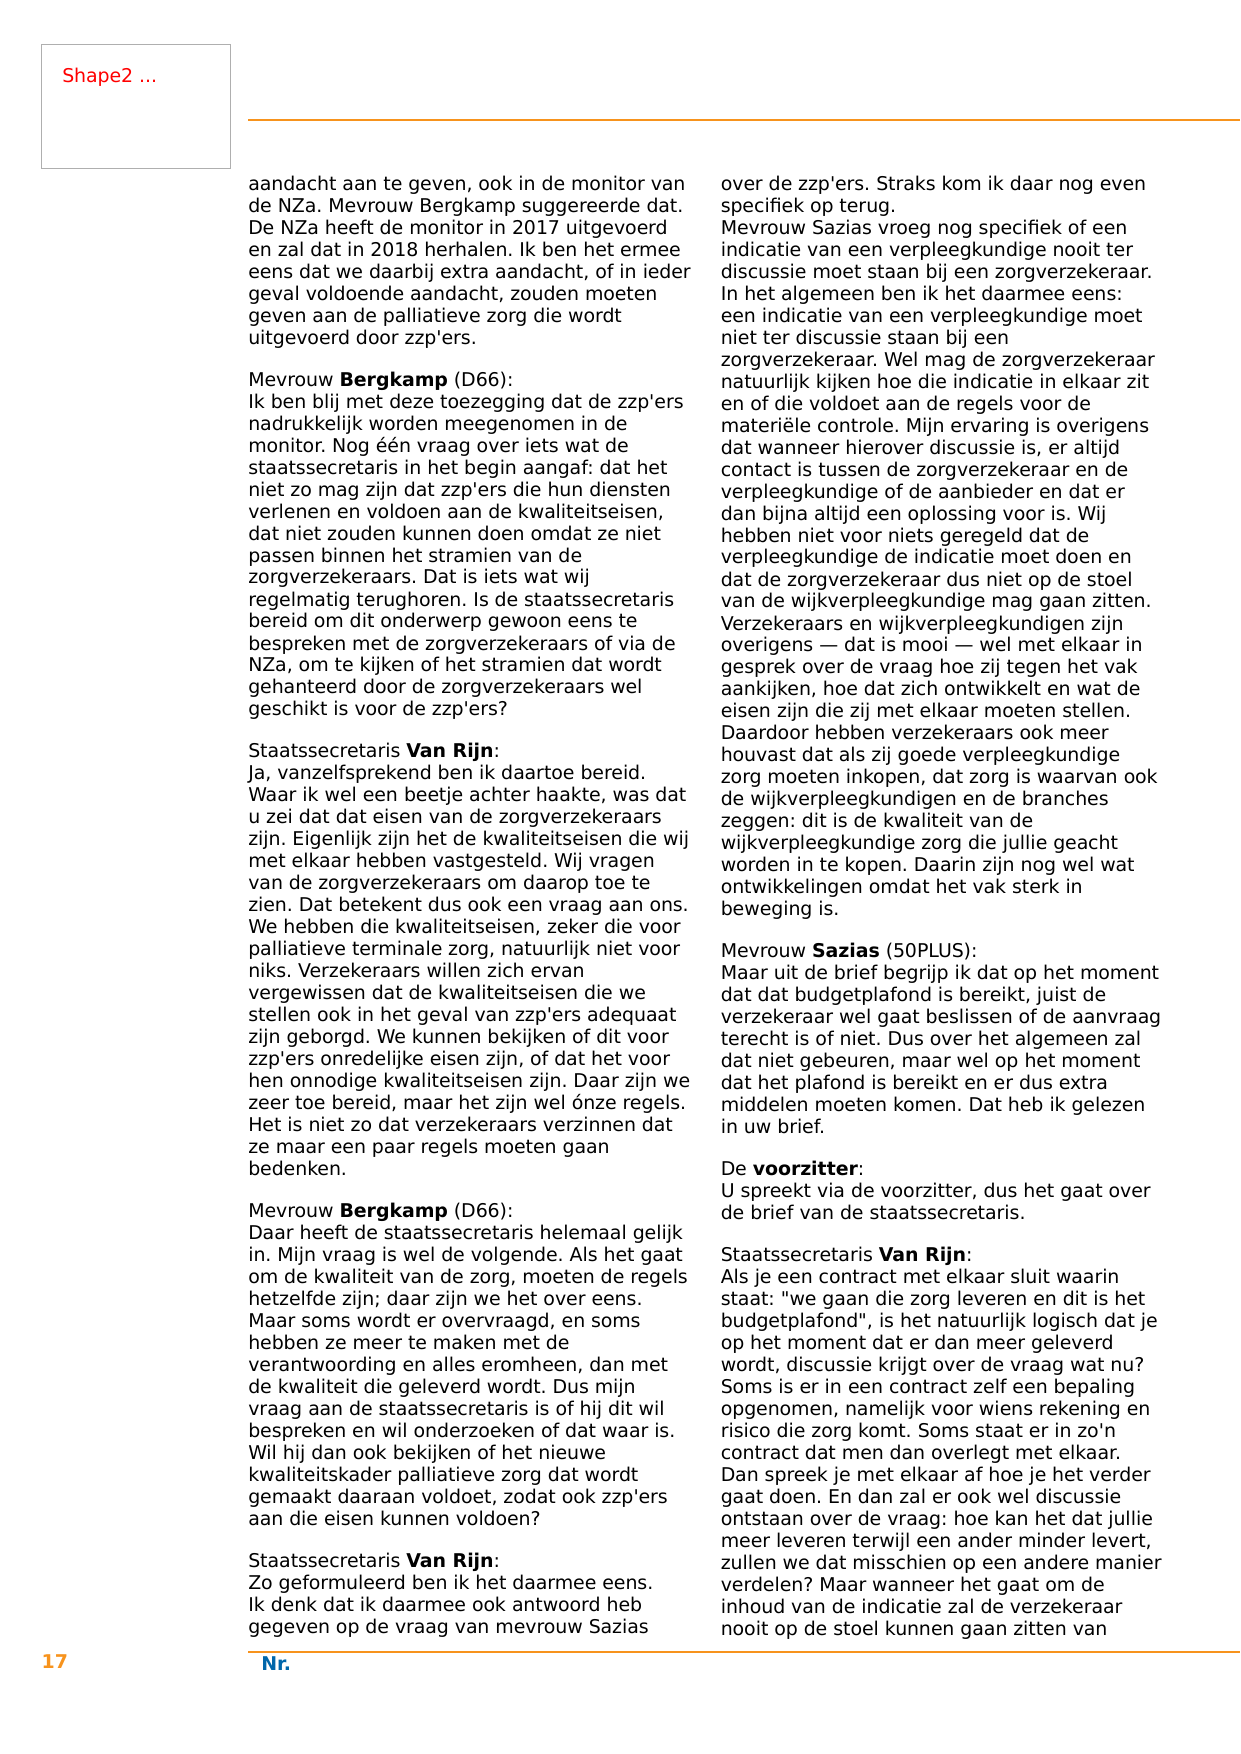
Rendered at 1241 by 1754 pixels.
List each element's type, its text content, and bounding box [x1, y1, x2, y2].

text Daar heeft de staatssecretaris helemaal gelijk in. Mijn vraag is wel de volgende. Als het gaat om de kwaliteit van de zorg, moeten de regels hetzelfde zijn; daar zijn we het over eens. Maar soms wordt er overvraagd, en soms hebben ze meer te maken met de verantwoording en alles eromheen, dan met de kwaliteit die geleverd wordt. Dus mijn vraag aan de staatssecretaris is of hij dit wil bespreken en wil onderzoeken of dat waar is. Wil hij dan ook bekijken of het nieuwe kwaliteitskader palliatieve zorg dat wordt gemaakt daaraan voldoet, zodat ook zzp'ers aan die eisen kunnen voldoen? [248, 1222, 691, 1529]
text aandacht aan te geven, ook in de monitor van de NZa. Mevrouw Bergkamp suggereerde dat. De NZa heeft de monitor in 2017 uitgevoerd en zal dat in 2018 herhalen. Ik ben het ermee eens dat we daarbij extra aandacht, of in ieder geval voldoende aandacht, zouden moeten geven aan de palliatieve zorg die wordt uitgevoerd door zzp'ers. [248, 173, 691, 349]
text Staatssecretaris Van Rijn: [248, 1549, 691, 1572]
text Ja, vanzelfsprekend ben ik daartoe bereid. Waar ik wel een beetje achter haakte, was dat u zei dat dat eisen van de zorgverzekeraars zijn. Eigenlijk zijn het de kwaliteitseisen die wij met elkaar hebben vastgesteld. Wij vragen van de zorgverzekeraars om daarop toe te zien. Dat betekent dus ook een vraag aan ons. We hebben die kwaliteitseisen, zeker die voor palliatieve terminale zorg, natuurlijk niet voor niks. Verzekeraars willen zich ervan vergewissen dat de kwaliteitseisen die we stellen ook in het geval van zzp'ers adequaat zijn geborgd. We kunnen bekijken of dit voor zzp'ers onredelijke eisen zijn, of dat het voor hen onnodige kwaliteitseisen zijn. Daar zijn we zeer toe bereid, maar het zijn wel ónze regels. Het is niet zo dat verzekeraars verzinnen dat ze maar een paar regels moeten gaan bedenken. [248, 762, 691, 1180]
text U spreekt via de voorzitter, dus het gaat over de brief van de staatssecretaris. [721, 1180, 1163, 1224]
text Mevrouw Bergkamp (D66): [248, 369, 691, 391]
text Staatssecretaris Van Rijn: [248, 740, 691, 762]
text Maar uit de brief begrijp ik dat op het moment dat dat budgetplafond is bereikt, juist de verzekeraar wel gaat beslissen of de aanvraag terecht is of niet. Dus over het algemeen zal dat niet gebeuren, maar wel op het moment dat het plafond is bereikt en er dus extra middelen moeten komen. Dat heb ik gelezen in uw brief. [721, 962, 1163, 1138]
text Zo geformuleerd ben ik het daarmee eens. [248, 1572, 691, 1593]
text Mevrouw Bergkamp (D66): [248, 1200, 691, 1222]
text Mevrouw Sazias vroeg nog specifiek of een indicatie van een verpleegkundige nooit ter discussie moet staan bij een zorgverzekeraar. In het algemeen ben ik het daarmee eens: een indicatie van een verpleegkundige moet niet ter discussie staan bij een zorgverzekeraar. Wel mag de zorgverzekeraar natuurlijk kijken hoe die indicatie in elkaar zit en of die voldoet aan de regels voor de materiële controle. Mijn ervaring is overigens dat wanneer hierover discussie is, er altijd contact is tussen de zorgverzekeraar en de verpleegkundige of de aanbieder en dat er dan bijna altijd een oplossing voor is. Wij hebben niet voor niets geregeld dat de verpleegkundige de indicatie moet doen en dat de zorgverzekeraar dus niet op de stoel van de wijkverpleegkundige mag gaan zitten. Verzekeraars en wijkverpleegkundigen zijn overigens — dat is mooi — wel met elkaar in gesprek over de vraag hoe zij tegen het vak aankijken, hoe dat zich ontwikkelt en wat de eisen zijn die zij met elkaar moeten stellen. Daardoor hebben verzekeraars ook meer houvast dat als zij goede verpleegkundige zorg moeten inkopen, dat zorg is waarvan ook de wijkverpleegkundigen en de branches zeggen: dit is de kwaliteit van de wijkverpleegkundige zorg die jullie geacht worden in te kopen. Daarin zijn nog wel wat ontwikkelingen omdat het vak sterk in beweging is. [721, 217, 1163, 920]
text De voorzitter: [721, 1158, 1163, 1180]
text Staatssecretaris Van Rijn: [721, 1244, 1163, 1266]
text Ik ben blij met deze toezegging dat de zzp'ers nadrukkelijk worden meegenomen in de monitor. Nog één vraag over iets wat de staatssecretaris in het begin aangaf: dat het niet zo mag zijn dat zzp'ers die hun diensten verlenen en voldoen aan de kwaliteitseisen, dat niet zouden kunnen doen omdat ze niet passen binnen het stramien van de zorgverzekeraars. Dat is iets wat wij regelmatig terughoren. Is de staatssecretaris bereid om dit onderwerp gewoon eens te bespreken met de zorgverzekeraars of via de NZa, om te kijken of het stramien dat wordt gehanteerd door de zorgverzekeraars wel geschikt is voor de zzp'ers? [248, 391, 691, 720]
text Mevrouw Sazias (50PLUS): [721, 940, 1163, 962]
text over de zzp'ers. Straks kom ik daar nog even specifiek op terug. [721, 173, 1163, 217]
text Ik denk dat ik daarmee ook antwoord heb gegeven op de vraag van mevrouw Sazias [248, 1593, 691, 1637]
text Als je een contract met elkaar sluit waarin staat: "we gaan die zorg leveren en dit is het budgetplafond", is het natuurlijk logisch dat je op het moment dat er dan meer geleverd wordt, discussie krijgt over de vraag wat nu? Soms is er in een contract zelf een bepaling opgenomen, namelijk voor wiens rekening en risico die zorg komt. Soms staat er in zo'n contract dat men dan overlegt met elkaar. Dan spreek je met elkaar af hoe je het verder gaat doen. En dan zal er ook wel discussie ontstaan over de vraag: hoe kan het dat jullie meer leveren terwijl een ander minder levert, zullen we dat misschien op een andere manier verdelen? Maar wanneer het gaat om de inhoud van de indicatie zal de verzekeraar nooit op de stoel kunnen gaan zitten van [721, 1266, 1163, 1639]
